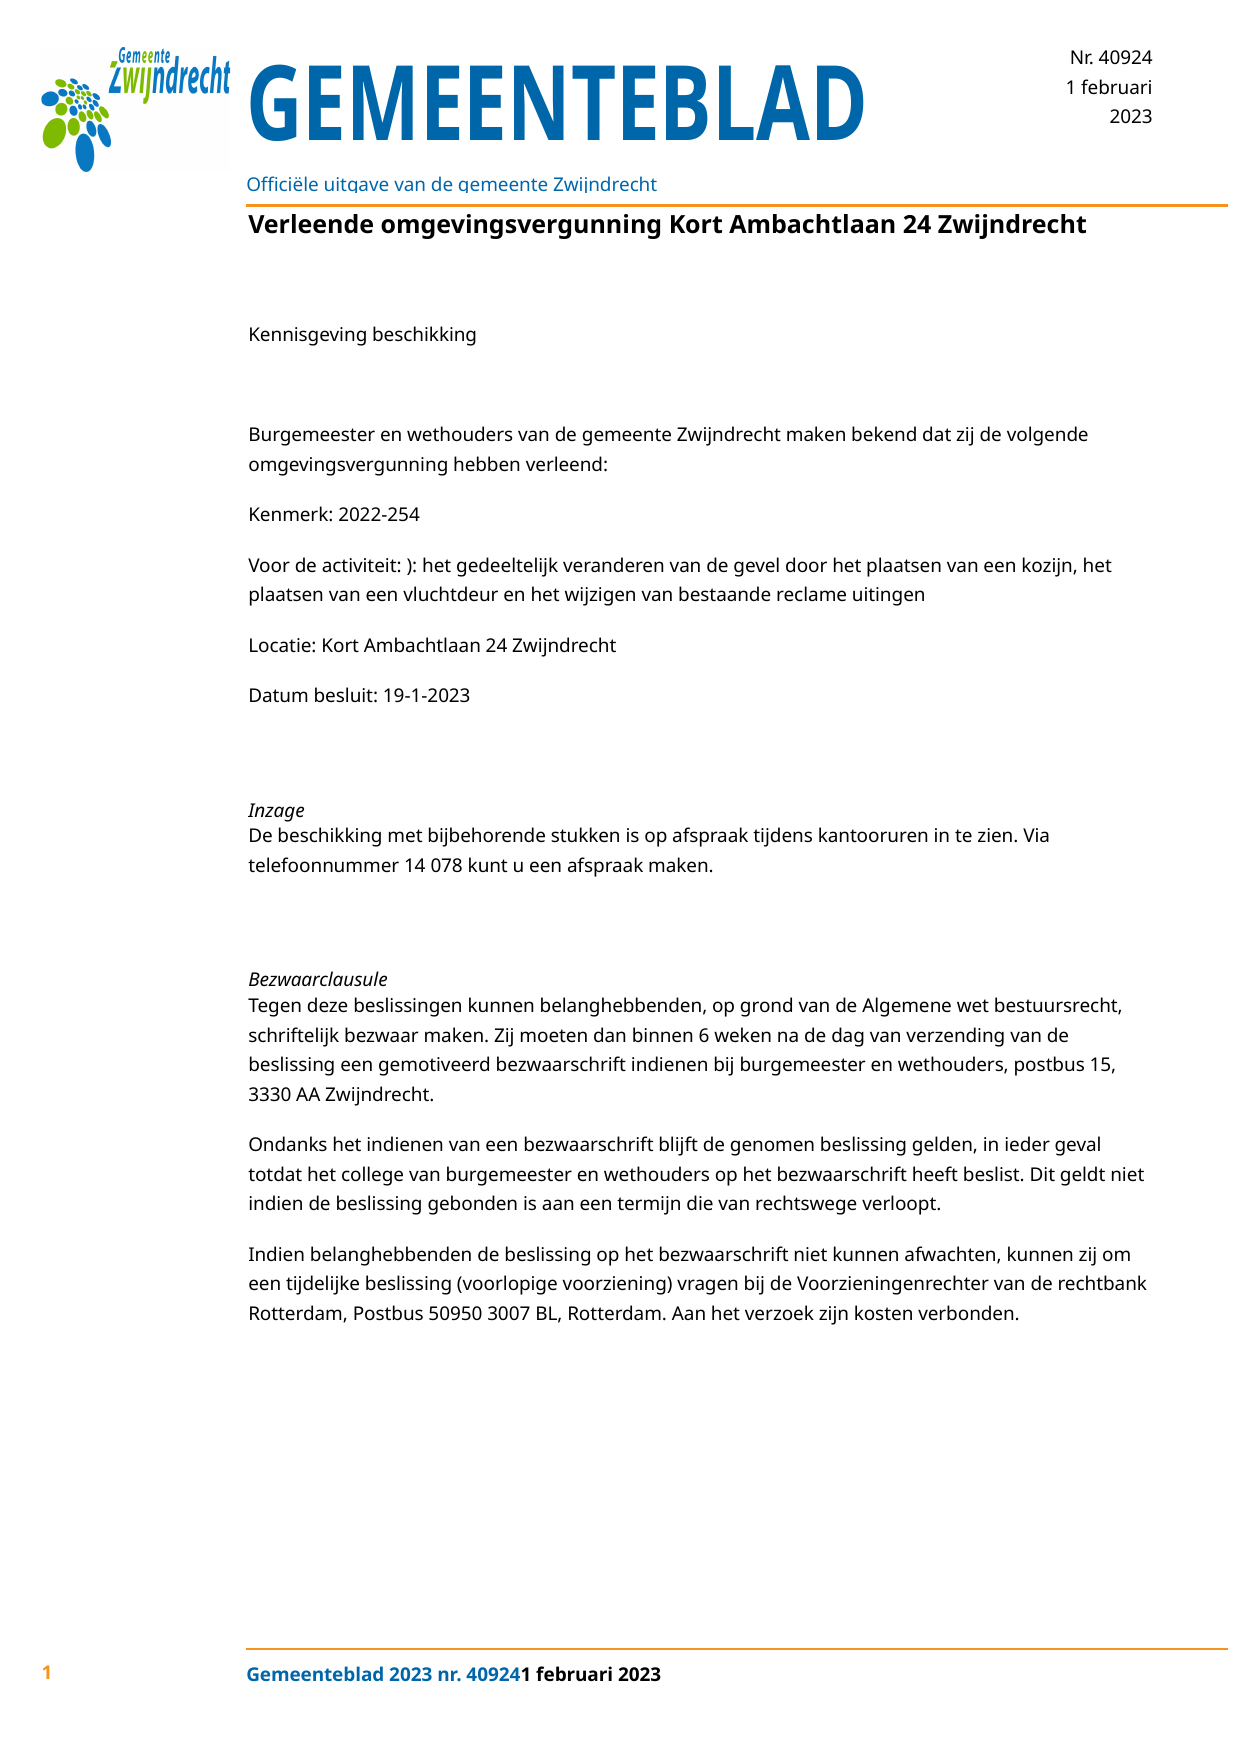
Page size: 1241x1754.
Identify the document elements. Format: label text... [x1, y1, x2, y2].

text Datum besluit: 19-1-2023 [248, 682, 1152, 708]
text Ondanks het indienen van een bezwaarschrift blijft de genomen beslissing gelden, in ieder geval totdat het college van burgemeester en wethouders op het bezwaarschrift heeft beslist. Dit geldt niet indien de beslissing gebonden is aan een termijn die van rechtswege verloopt. [248, 1131, 1152, 1216]
text De beschikking met bijbehorende stukken is op afspraak tijdens kantooruren in te zien. Via telefoonnummer 14 078 kunt u een afspraak maken. [248, 822, 1152, 878]
text Inzage [248, 797, 1152, 822]
text Kennisgeving beschikking [248, 321, 1152, 346]
text Kenmerk: 2022-254 [248, 502, 1152, 527]
text Voor de activiteit: ): het gedeeltelijk veranderen van de gevel door het plaatsen van een kozijn, het plaatsen van een vluchtdeur en het wijzigen van bestaande reclame uitingen [248, 552, 1152, 607]
text Tegen deze beslissingen kunnen belanghebbenden, op grond van de Algemene wet bestuursrecht, schriftelijk bezwaar maken. Zij moeten dan binnen 6 weken na de dag van verzending van de beslissing een gemotiveerd bezwaarschrift indienen bij burgemeester en wethouders, postbus 15, 3330 AA Zwijndrecht. [248, 992, 1152, 1107]
picture [41, 47, 231, 172]
text Indien belanghebbenden de beslissing op het bezwaarschrift niet kunnen afwachten, kunnen zij om een tijdelijke beslissing (voorlopige voorziening) vragen bij de Voorzieningenrechter van de rechtbank Rotterdam, Postbus 50950 3007 BL, Rotterdam. Aan het verzoek zijn kosten verbonden. [248, 1241, 1152, 1326]
text Locatie: Kort Ambachtlaan 24 Zwijndrecht [248, 632, 1152, 658]
text Bezwaarclausule [248, 966, 1152, 992]
text Burgemeester en wethouders van de gemeente Zwijndrecht maken bekend dat zij de volgende omgevingsvergunning hebben verleend: [248, 422, 1152, 477]
text Verleende omgevingsvergunning Kort Ambachtlaan 24 Zwijndrecht [248, 207, 1152, 241]
